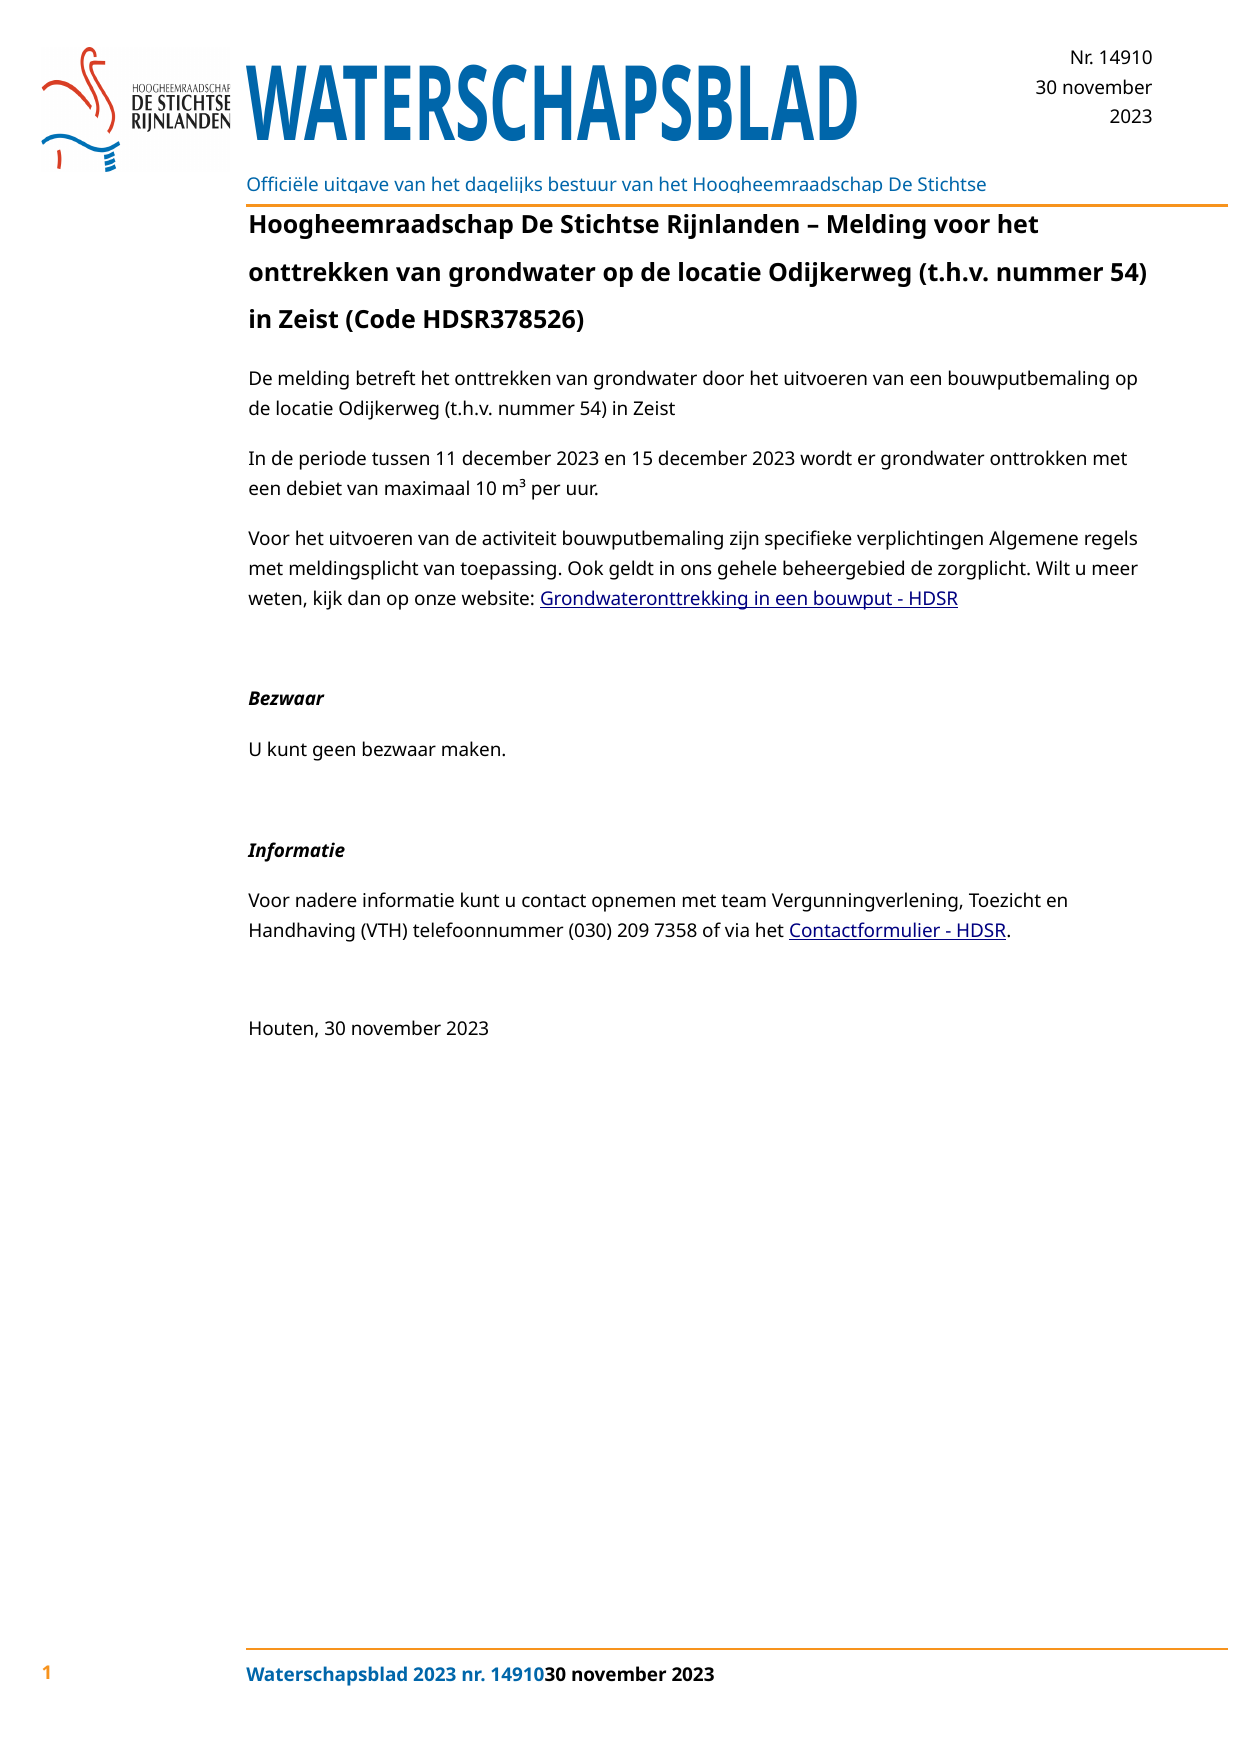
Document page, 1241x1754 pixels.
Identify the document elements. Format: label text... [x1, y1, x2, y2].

text Bezwaar [248, 686, 1152, 711]
text In de periode tussen 11 december 2023 en 15 december 2023 wordt er grondwater onttrokken met een debiet van maximaal 10 m³ per uur. [248, 446, 1152, 501]
text Voor nadere informatie kunt u contact opnemen met team Vergunningverlening, Toezicht en Handhaving (VTH) telefoonnummer (030) 209 7358 of via het Contactformulier - HDSR. [248, 887, 1152, 942]
text Voor het uitvoeren van de activiteit bouwputbemaling zijn specifieke verplichtingen Algemene regels met meldingsplicht van toepassing. Ook geldt in ons gehele beheergebied de zorgplicht. Wilt u meer weten, kijk dan op onze website: Grondwateronttrekking in een bouwput - HDSR [248, 526, 1152, 610]
text Hoogheemraadschap De Stichtse Rijnlanden – Melding voor het onttrekken van grondwater op de locatie Odijkerweg (t.h.v. nummer 54) in Zeist (Code HDSR378526) [248, 207, 1152, 336]
text Houten, 30 november 2023 [248, 1015, 1152, 1041]
text U kunt geen bezwaar maken. [248, 736, 1152, 762]
picture [41, 47, 231, 172]
text Informatie [248, 837, 1152, 862]
text De melding betreft het onttrekken van grondwater door het uitvoeren van een bouwputbemaling op de locatie Odijkerweg (t.h.v. nummer 54) in Zeist [248, 366, 1152, 421]
